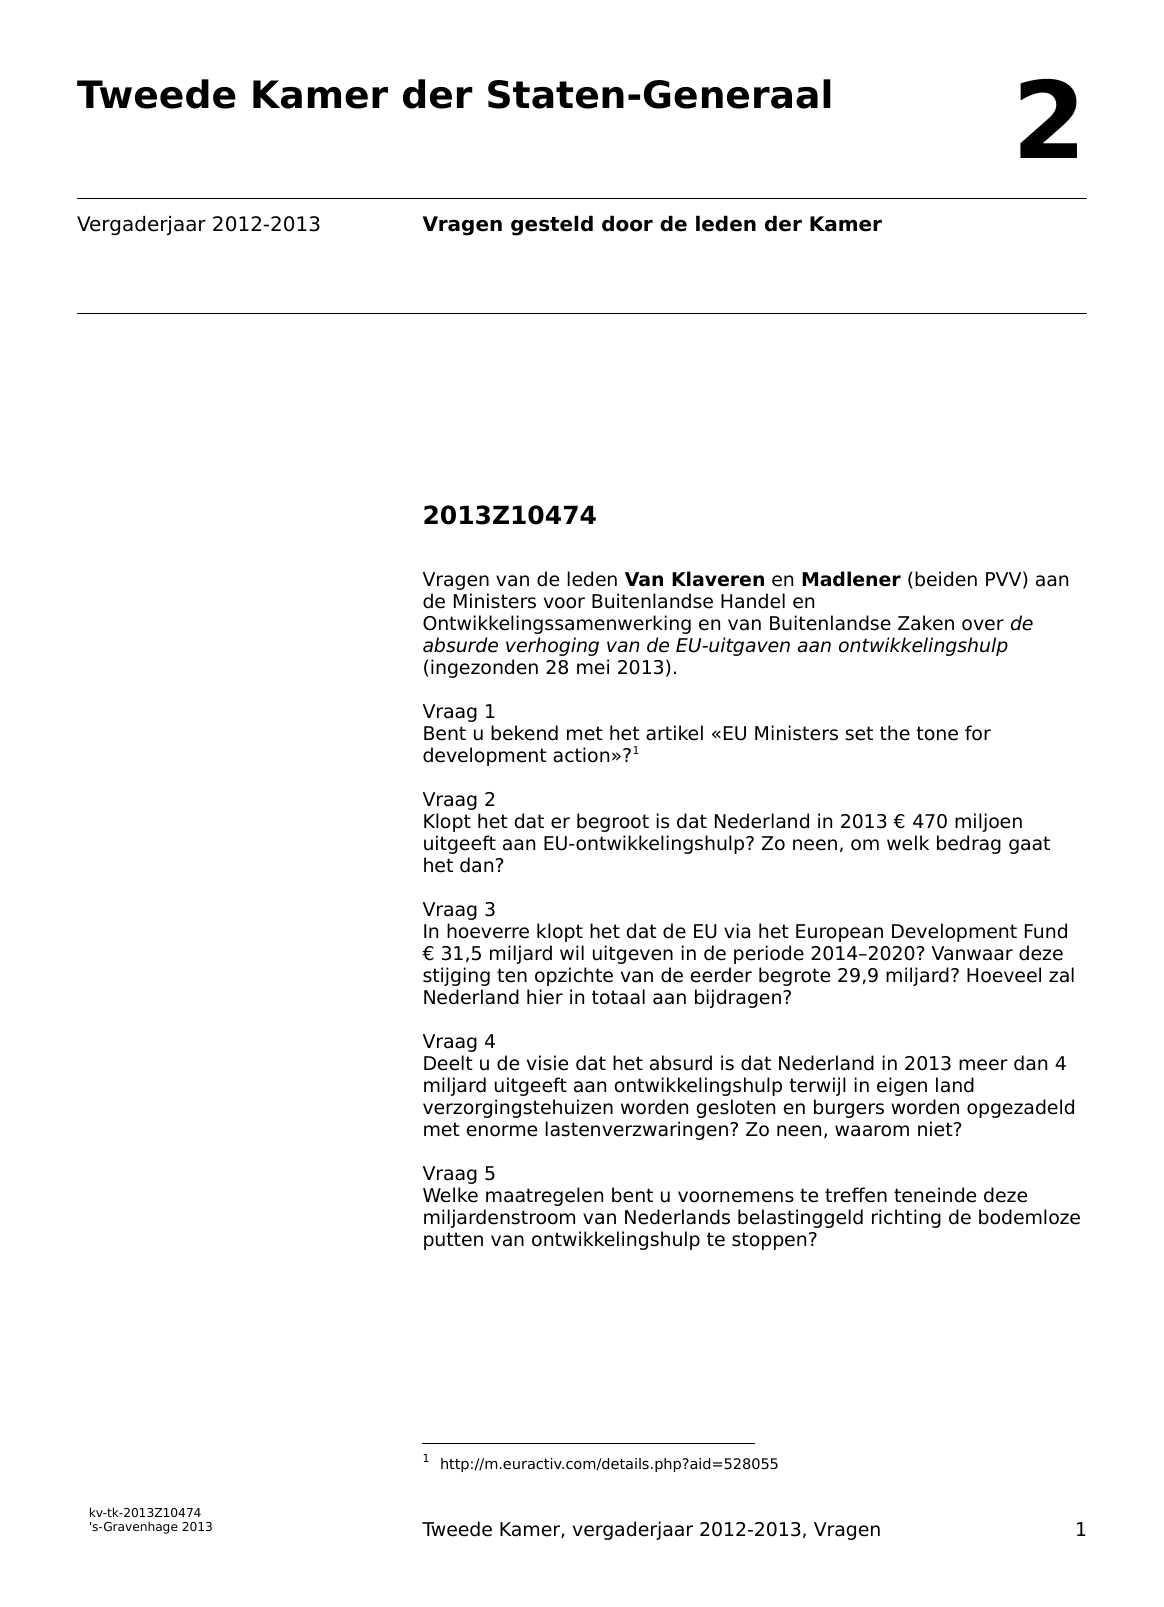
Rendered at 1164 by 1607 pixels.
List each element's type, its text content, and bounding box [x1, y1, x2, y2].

text Vraag 4 [422, 1031, 1087, 1053]
text Welke maatregelen bent u voornemens te treffen teneinde deze miljardenstroom van Nederlands belastinggeld richting de bodemloze putten van ontwikkelingshulp te stoppen? [422, 1185, 1087, 1251]
text Deelt u de visie dat het absurd is dat Nederland in 2013 meer dan 4 miljard uitgeeft aan ontwikkelingshulp terwijl in eigen land verzorgingstehuizen worden gesloten en burgers worden opgezadeld met enorme lastenverzwaringen? Zo neen, waarom niet? [422, 1053, 1087, 1141]
text Vragen van de leden Van Klaveren en Madlener (beiden PVV) aan de Ministers voor Buitenlandse Handel en Ontwikkelingssamenwerking en van Buitenlandse Zaken over de absurde verhoging van de EU-uitgaven aan ontwikkelingshulp (ingezonden 28 mei 2013). [422, 569, 1087, 679]
text 's-Gravenhage 2013 [88, 1520, 323, 1534]
text Vraag 2 [422, 789, 1087, 811]
text Bent u bekend met het artikel «EU Ministers set the tone for development action»? [422, 723, 1087, 767]
text Vraag 5 [422, 1163, 1087, 1185]
text 2013Z10474 [422, 501, 1087, 531]
text Vraag 3 [422, 899, 1087, 921]
text Klopt het dat er begroot is dat Nederland in 2013 € 470 miljoen uitgeeft aan EU-ontwikkelingshulp? Zo neen, om welk bedrag gaat het dan? [422, 811, 1087, 877]
text kv-tk-2013Z10474 [88, 1506, 323, 1520]
text In hoeverre klopt het dat de EU via het European Development Fund € 31,5 miljard wil uitgeven in de periode 2014–2020? Vanwaar deze stijging ten opzichte van de eerder begrote 29,9 miljard? Hoeveel zal Nederland hier in totaal aan bijdragen? [422, 921, 1087, 1009]
table_cell Vergaderjaar 2012-2013 [77, 199, 422, 313]
table_header 2 [886, 59, 1087, 198]
table_header Tweede Kamer der Staten-Generaal [77, 59, 886, 198]
text Vraag 1 [422, 701, 1087, 723]
table_cell Vragen gesteld door de leden der Kamer [422, 199, 1087, 313]
text http://m.euractiv.com/details.php?aid=528055 [422, 1452, 1087, 1474]
